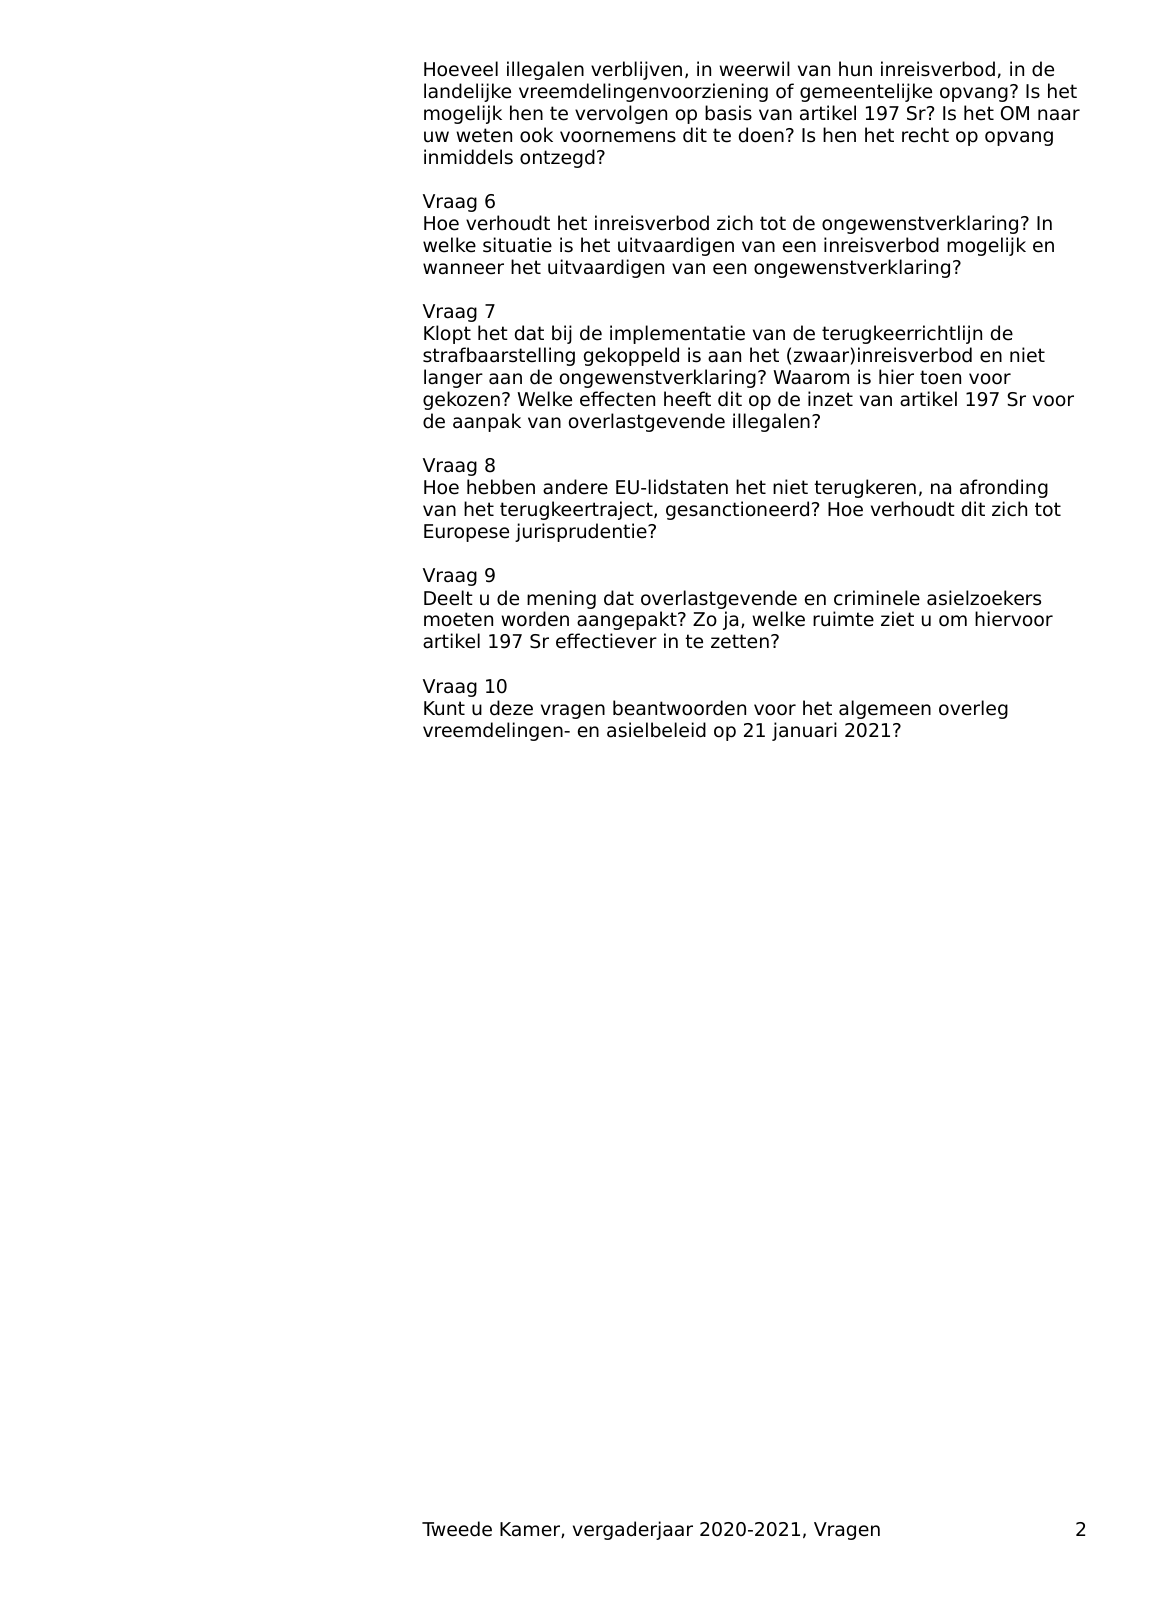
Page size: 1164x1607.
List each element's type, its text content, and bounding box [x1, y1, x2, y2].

text Hoe verhoudt het inreisverbod zich tot de ongewenstverklaring? In welke situatie is het uitvaardigen van een inreisverbod mogelijk en wanneer het uitvaardigen van een ongewenstverklaring? [422, 213, 1087, 279]
text Vraag 7 [422, 301, 1087, 323]
text Vraag 10 [422, 676, 1087, 697]
text Vraag 9 [422, 565, 1087, 587]
text Vraag 6 [422, 191, 1087, 213]
text Vraag 8 [422, 455, 1087, 477]
text Kunt u deze vragen beantwoorden voor het algemeen overleg vreemdelingen- en asielbeleid op 21 januari 2021? [422, 697, 1087, 741]
text Deelt u de mening dat overlastgevende en criminele asielzoekers moeten worden aangepakt? Zo ja, welke ruimte ziet u om hiervoor artikel 197 Sr effectiever in te zetten? [422, 587, 1087, 653]
text Klopt het dat bij de implementatie van de terugkeerrichtlijn de strafbaarstelling gekoppeld is aan het (zwaar)inreisverbod en niet langer aan de ongewenstverklaring? Waarom is hier toen voor gekozen? Welke effecten heeft dit op de inzet van artikel 197 Sr voor de aanpak van overlastgevende illegalen? [422, 323, 1087, 433]
text Hoe hebben andere EU-lidstaten het niet terugkeren, na afronding van het terugkeertraject, gesanctioneerd? Hoe verhoudt dit zich tot Europese jurisprudentie? [422, 477, 1087, 543]
text Hoeveel illegalen verblijven, in weerwil van hun inreisverbod, in de landelijke vreemdelingenvoorziening of gemeentelijke opvang? Is het mogelijk hen te vervolgen op basis van artikel 197 Sr? Is het OM naar uw weten ook voornemens dit te doen? Is hen het recht op opvang inmiddels ontzegd? [422, 59, 1087, 169]
